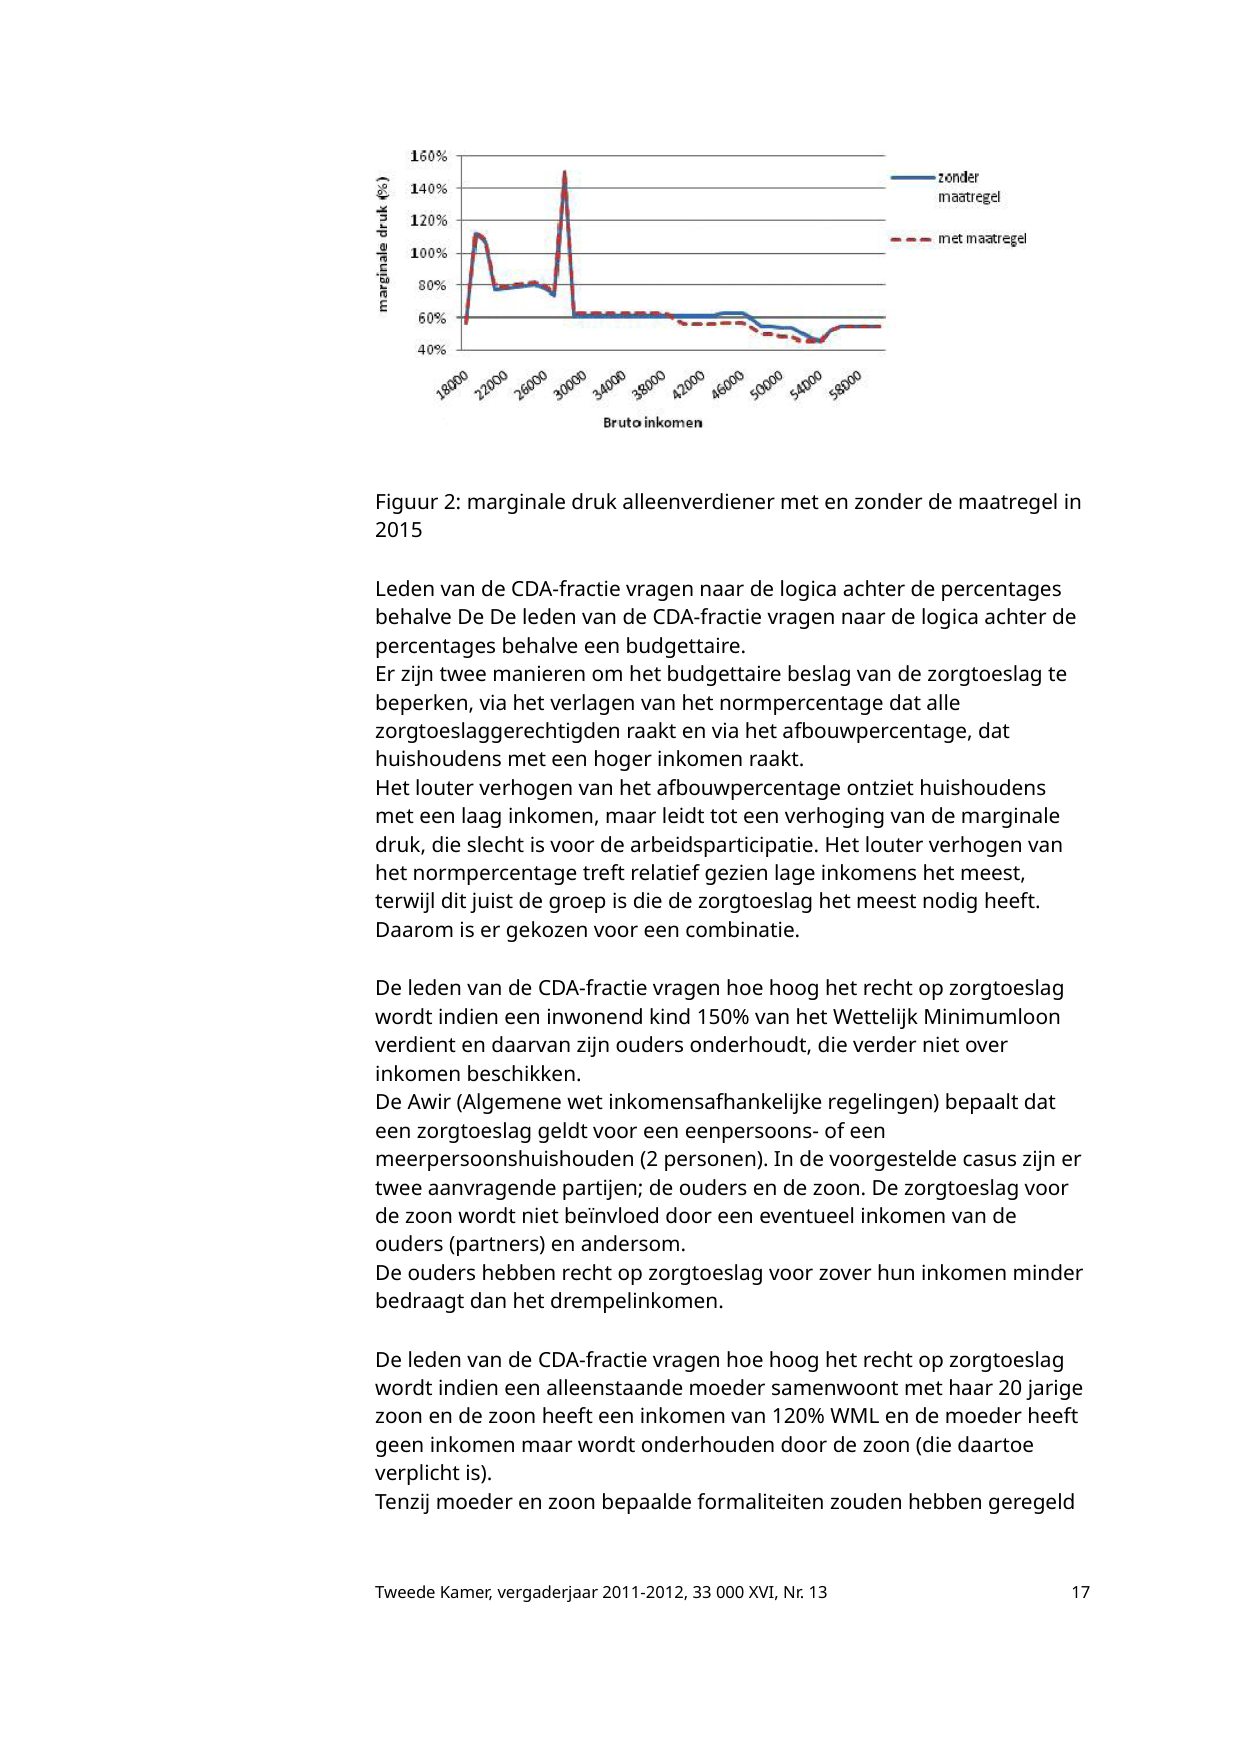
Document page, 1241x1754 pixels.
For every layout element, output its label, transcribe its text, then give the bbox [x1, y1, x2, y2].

text Figuur 2: marginale druk alleenverdiener met en zonder de maatregel in 2015 [375, 487, 1090, 544]
text Het louter verhogen van het afbouwpercentage ontziet huishoudens met een laag inkomen, maar leidt tot een verhoging van de marginale druk, die slecht is voor de arbeidsparticipatie. Het louter verhogen van het normpercentage treft relatief gezien lage inkomens het meest, terwijl dit juist de groep is die de zorgtoeslag het meest nodig heeft. Daarom is er gekozen voor een combinatie. [375, 773, 1090, 943]
picture [375, 150, 1027, 429]
text De ouders hebben recht op zorgtoeslag voor zover hun inkomen minder bedraagt dan het drempelinkomen. [375, 1258, 1090, 1315]
text Leden van de CDA-fractie vragen naar de logica achter de percentages behalve De De leden van de CDA-fractie vragen naar de logica achter de percentages behalve een budgettaire. [375, 574, 1090, 659]
text De leden van de CDA-fractie vragen hoe hoog het recht op zorgtoeslag wordt indien een alleenstaande moeder samenwoont met haar 20 jarige zoon en de zoon heeft een inkomen van 120% WML en de moeder heeft geen inkomen maar wordt onderhouden door de zoon (die daartoe verplicht is). [375, 1345, 1090, 1487]
text Er zijn twee manieren om het budgettaire beslag van de zorgtoeslag te beperken, via het verlagen van het normpercentage dat alle zorgtoeslaggerechtigden raakt en via het afbouwpercentage, dat huishoudens met een hoger inkomen raakt. [375, 659, 1090, 773]
text De Awir (Algemene wet inkomensafhankelijke regelingen) bepaalt dat een zorgtoeslag geldt voor een eenpersoons- of een meerpersoonshuishouden (2 personen). In de voorgestelde casus zijn er twee aanvragende partijen; de ouders en de zoon. De zorgtoeslag voor de zoon wordt niet beïnvloed door een eventueel inkomen van de ouders (partners) en andersom. [375, 1087, 1090, 1258]
text Tenzij moeder en zoon bepaalde formaliteiten zouden hebben geregeld [375, 1487, 1090, 1515]
text De leden van de CDA-fractie vragen hoe hoog het recht op zorgtoeslag wordt indien een inwonend kind 150% van het Wettelijk Minimumloon verdient en daarvan zijn ouders onderhoudt, die verder niet over inkomen beschikken. [375, 973, 1090, 1087]
